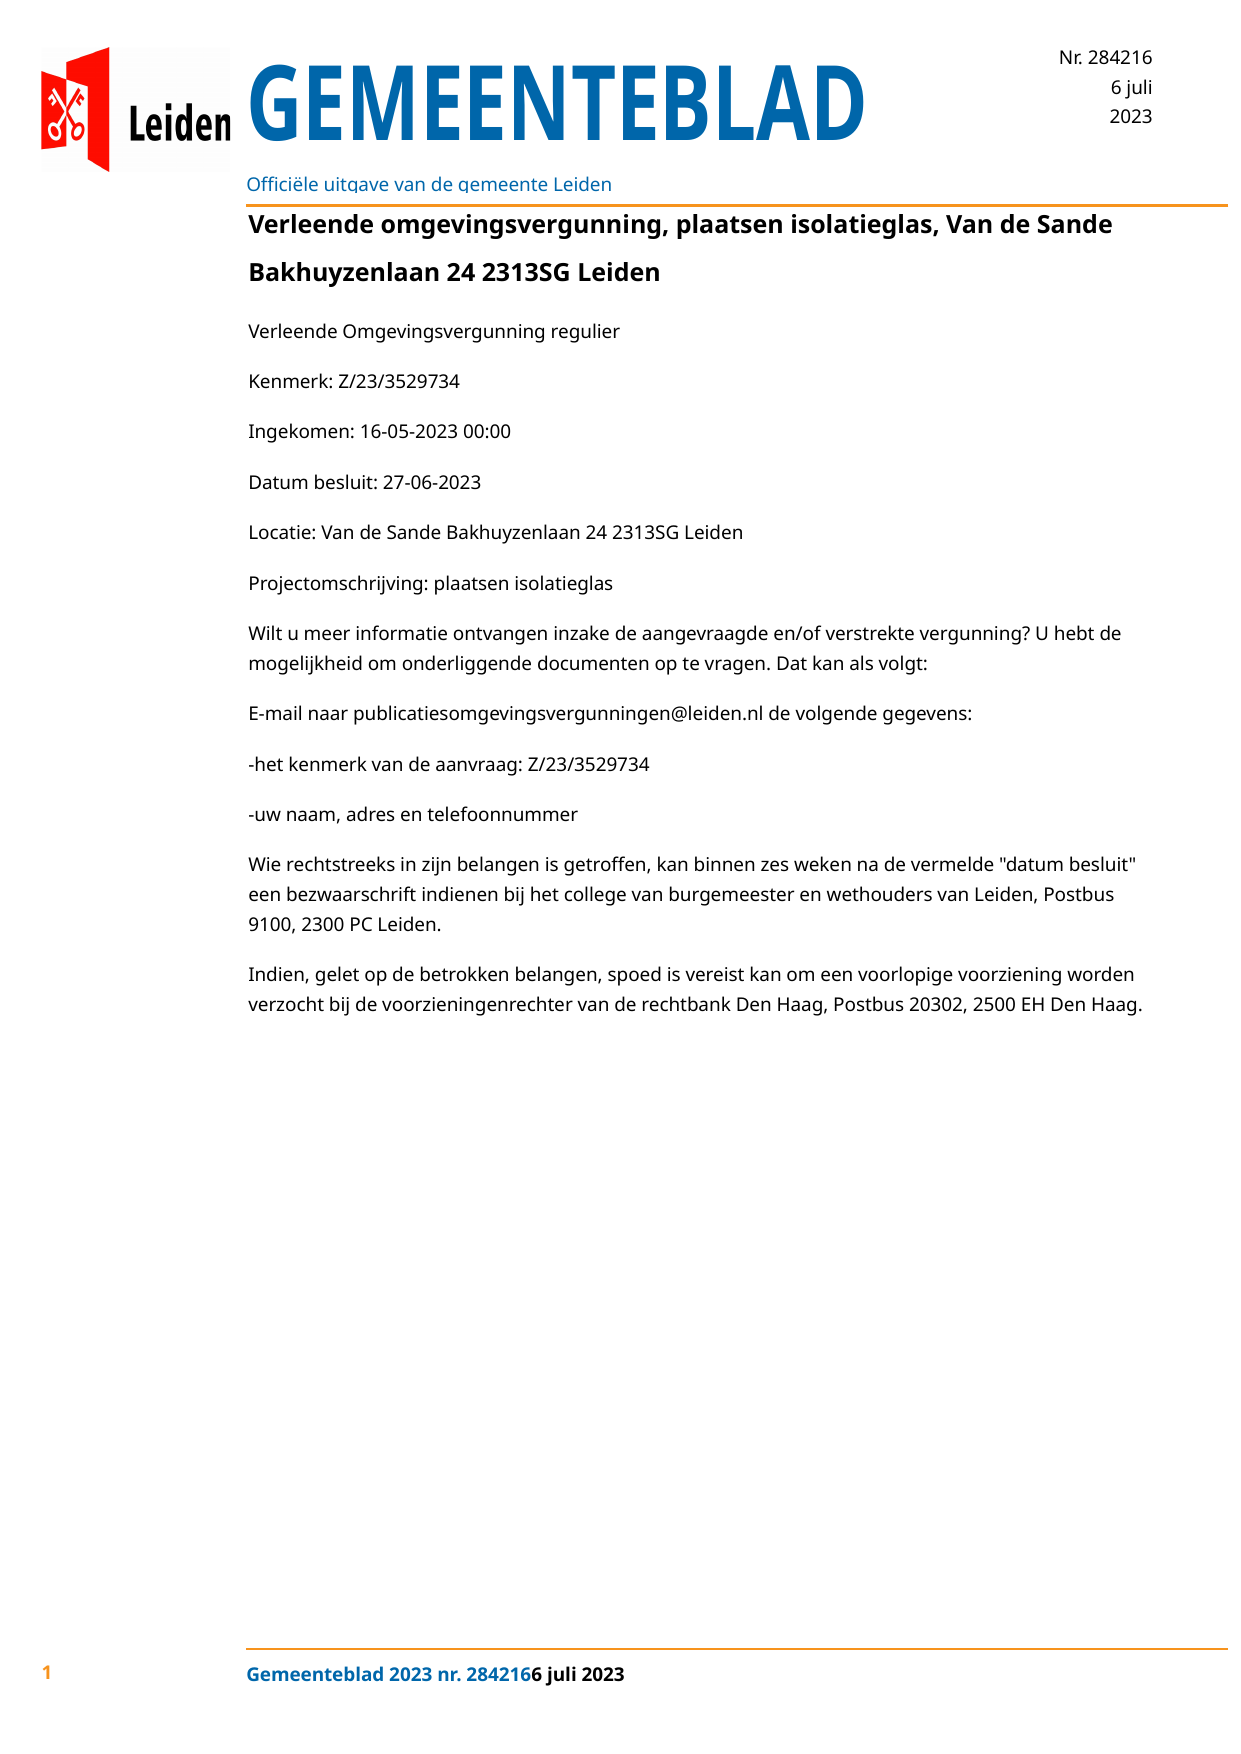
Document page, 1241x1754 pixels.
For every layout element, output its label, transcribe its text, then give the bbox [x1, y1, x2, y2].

text -het kenmerk van de aanvraag: Z/23/3529734 [248, 751, 1152, 777]
text Verleende Omgevingsvergunning regulier [248, 318, 1152, 344]
text Indien, gelet op de betrokken belangen, spoed is vereist kan om een voorlopige voorziening worden verzocht bij de voorzieningenrechter van de rechtbank Den Haag, Postbus 20302, 2500 EH Den Haag. [248, 961, 1152, 1017]
text Wilt u meer informatie ontvangen inzake de aangevraagde en/of verstrekte vergunning? U hebt de mogelijkheid om onderliggende documenten op te vragen. Dat kan als volgt: [248, 620, 1152, 676]
text Verleende omgevingsvergunning, plaatsen isolatieglas, Van de Sande Bakhuyzenlaan 24 2313SG Leiden [248, 207, 1152, 288]
text Wie rechtstreeks in zijn belangen is getroffen, kan binnen zes weken na de vermelde "datum besluit" een bezwaarschrift indienen bij het college van burgemeester en wethouders van Leiden, Postbus 9100, 2300 PC Leiden. [248, 852, 1152, 937]
text Ingekomen: 16-05-2023 00:00 [248, 419, 1152, 444]
text Locatie: Van de Sande Bakhuyzenlaan 24 2313SG Leiden [248, 519, 1152, 545]
text E-mail naar publicatiesomgevingsvergunningen@leiden.nl de volgende gegevens: [248, 700, 1152, 726]
text Projectomschrijving: plaatsen isolatieglas [248, 570, 1152, 596]
picture [41, 47, 231, 172]
text Datum besluit: 27-06-2023 [248, 469, 1152, 495]
text -uw naam, adres en telefoonnummer [248, 801, 1152, 827]
text Kenmerk: Z/23/3529734 [248, 368, 1152, 394]
